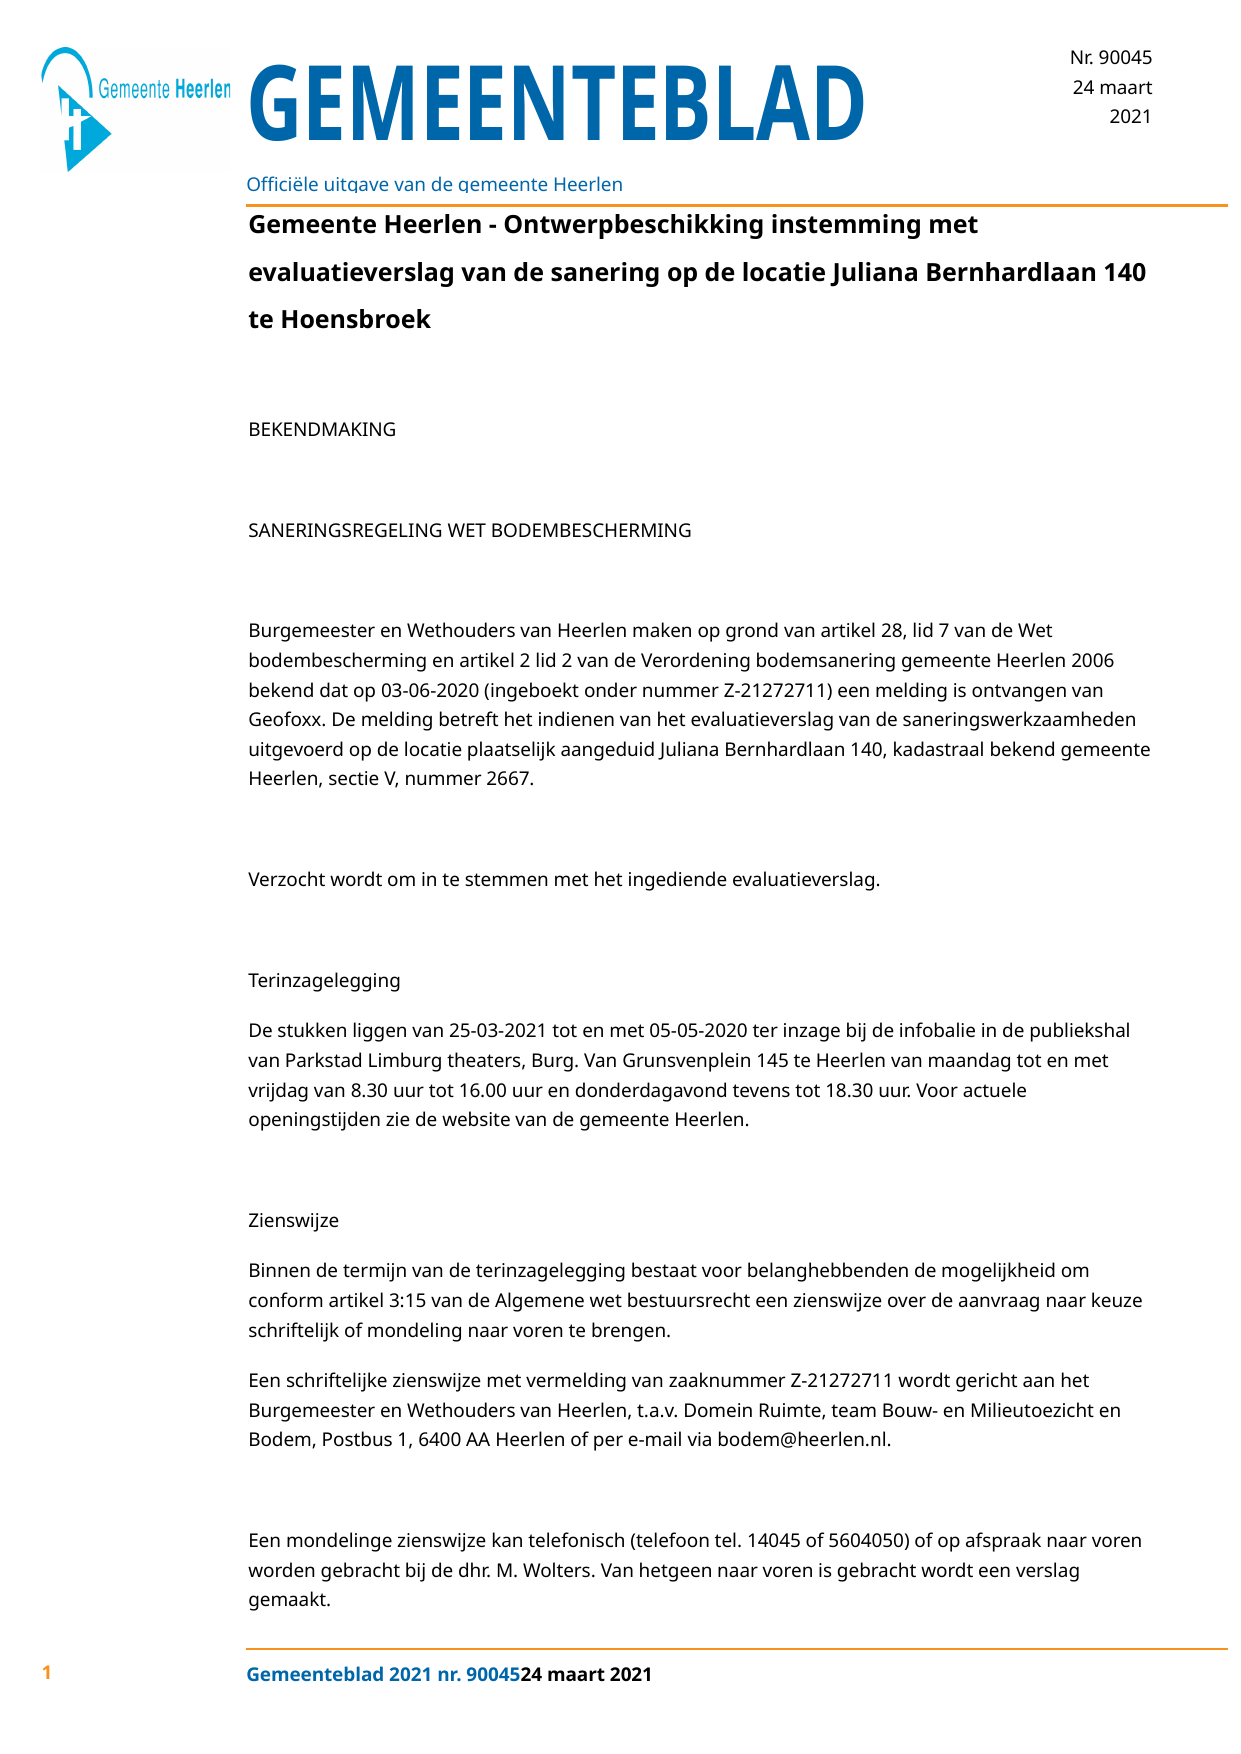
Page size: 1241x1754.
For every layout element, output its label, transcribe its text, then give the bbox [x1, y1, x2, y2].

text Zienswijze [248, 1207, 1152, 1233]
picture [41, 47, 59, 70]
text De stukken liggen van 25-03-2021 tot en met 05-05-2020 ter inzage bij de infobalie in de publiekshal van Parkstad Limburg theaters, Burg. Van Grunsvenplein 145 te Heerlen van maandag tot en met vrijdag van 8.30 uur tot 16.00 uur en donderdagavond tevens tot 18.30 uur. Voor actuele openingstijden zie de website van de gemeente Heerlen. [248, 1018, 1152, 1132]
text Gemeente Heerlen - Ontwerpbeschikking instemming met evaluatieverslag van de sanering op de locatie Juliana Bernhardlaan 140 te Hoensbroek [248, 207, 1152, 336]
text Terinzagelegging [248, 967, 1152, 993]
text Verzocht wordt om in te stemmen met het ingediende evaluatieverslag. [248, 866, 1152, 892]
text SANERINGSREGELING WET BODEMBESCHERMING [248, 517, 1152, 542]
text Binnen de termijn van de terinzagelegging bestaat voor belanghebbenden de mogelijkheid om conform artikel 3:15 van de Algemene wet bestuursrecht een zienswijze over de aanvraag naar keuze schriftelijk of mondeling naar voren te brengen. [248, 1258, 1152, 1342]
text Burgemeester en Wethouders van Heerlen maken op grond van artikel 28, lid 7 van de Wet bodembescherming en artikel 2 lid 2 van de Verordening bodemsanering gemeente Heerlen 2006 bekend dat op 03-06-2020 (ingeboekt onder nummer Z-21272711) een melding is ontvangen van Geofoxx. De melding betreft het indienen van het evaluatieverslag van de saneringswerkzaamheden uitgevoerd op de locatie plaatselijk aangeduid Juliana Bernhardlaan 140, kadastraal bekend gemeente Heerlen, sectie V, nummer 2667. [248, 618, 1152, 791]
text Een mondelinge zienswijze kan telefonisch (telefoon tel. 14045 of 5604050) of op afspraak naar voren worden gebracht bij de dhr. M. Wolters. Van hetgeen naar voren is gebracht wordt een verslag gemaakt. [248, 1527, 1152, 1612]
text Een schriftelijke zienswijze met vermelding van zaaknummer Z-21272711 wordt gericht aan het Burgemeester en Wethouders van Heerlen, t.a.v. Domein Ruimte, team Bouw- en Milieutoezicht en Bodem, Postbus 1, 6400 AA Heerlen of per e-mail via bodem@heerlen.nl. [248, 1367, 1152, 1452]
picture [41, 47, 231, 172]
text BEKENDMAKING [248, 416, 1152, 442]
